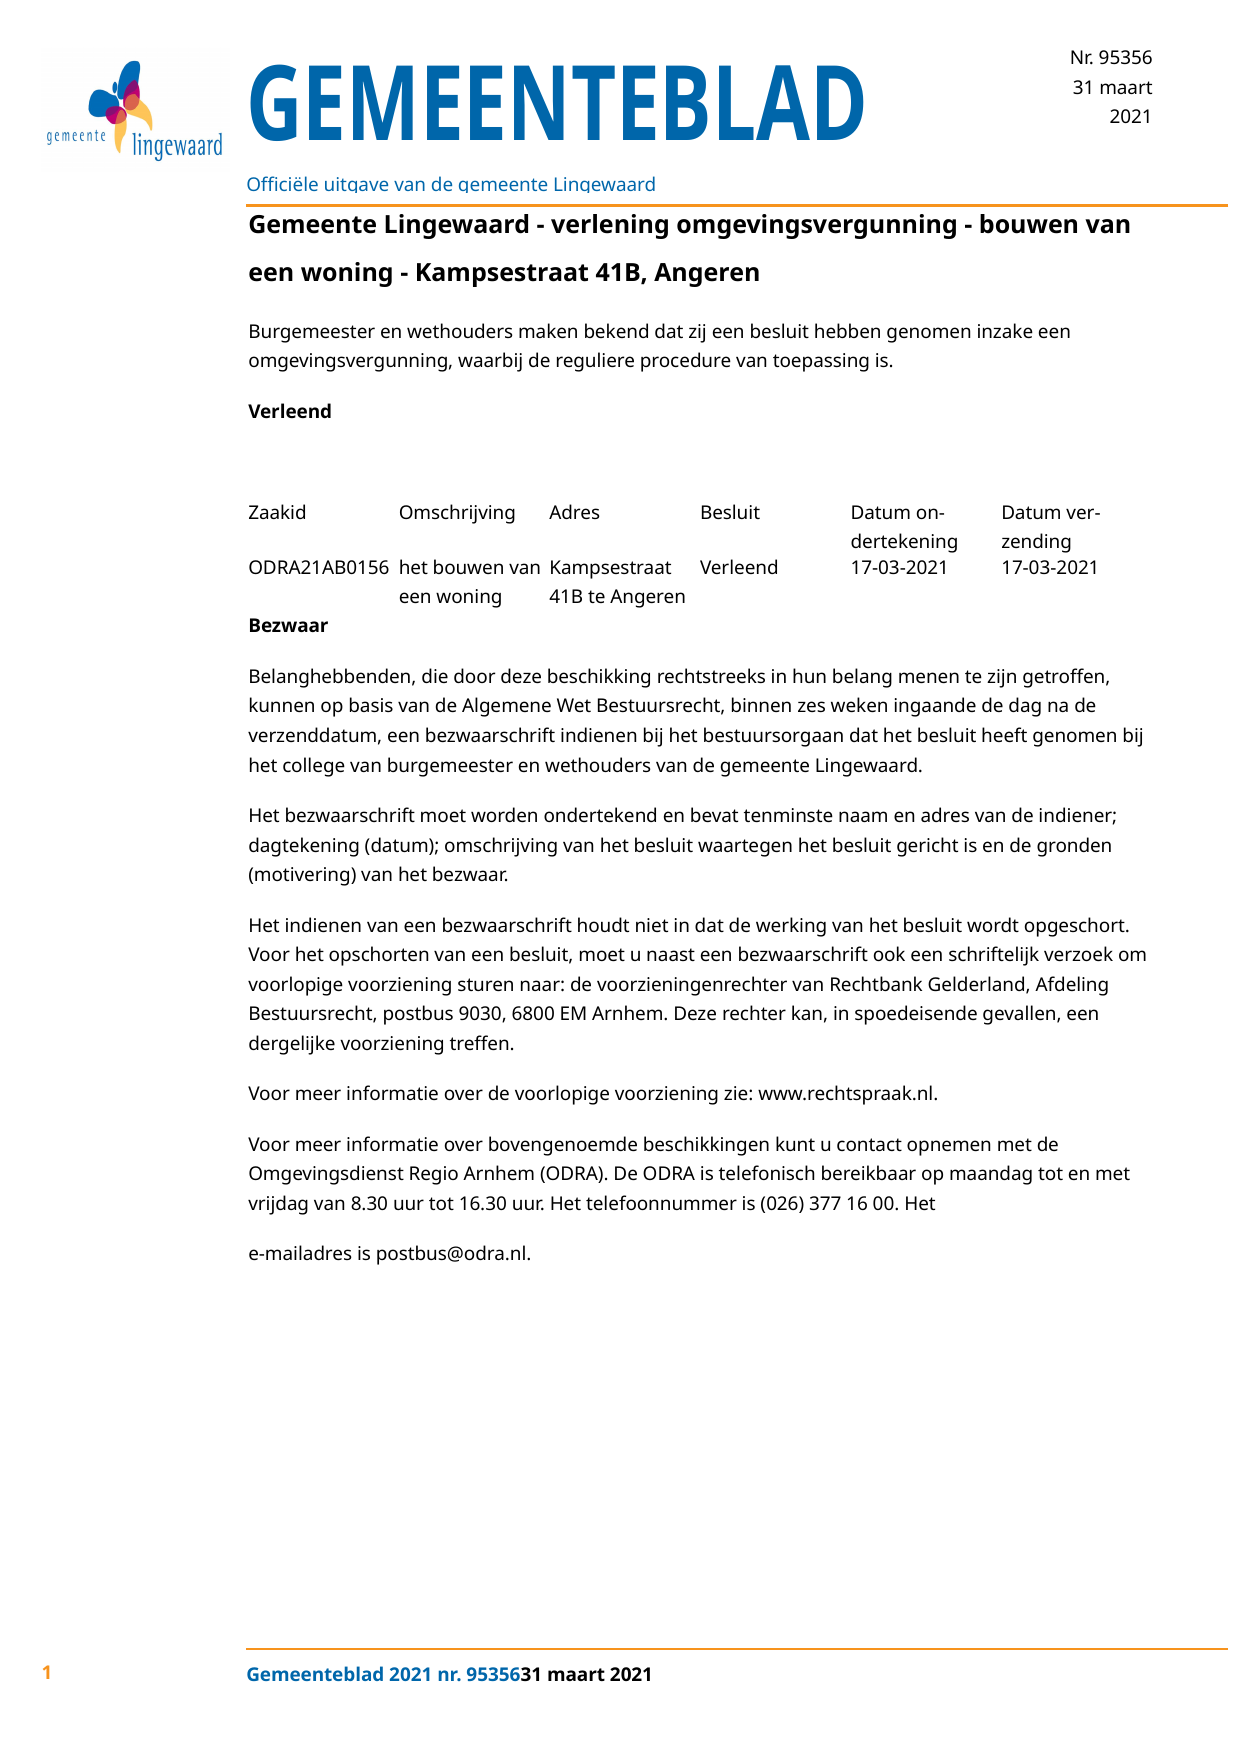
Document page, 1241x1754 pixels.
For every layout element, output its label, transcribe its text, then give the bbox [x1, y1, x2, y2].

table_header Datum on-dertekening [850, 499, 1001, 554]
table_header Besluit [700, 499, 850, 554]
text Gemeente Lingewaard - verlening omgevingsvergunning - bouwen van een woning - Kampsestraat 41B, Angeren [248, 207, 1152, 288]
table_header Datum ver-zending [1001, 499, 1152, 554]
table_cell 17-03-2021 [850, 554, 1001, 609]
text e-mailadres is postbus@odra.nl. [248, 1241, 1152, 1266]
text Bezwaar [248, 613, 1152, 638]
text Voor meer informatie over bovengenoemde beschikkingen kunt u contact opnemen met de Omgevingsdienst Regio Arnhem (ODRA). De ODRA is telefonisch bereikbaar op maandag tot en met vrijdag van 8.30 uur tot 16.30 uur. Het telefoonnummer is (026) 377 16 00. Het [248, 1131, 1152, 1216]
table_header Omschrijving [399, 499, 549, 554]
table_cell Kampsestraat 41B te Angeren [549, 554, 700, 609]
table_cell ODRA21AB0156 [248, 554, 398, 609]
text Burgemeester en wethouders maken bekend dat zij een besluit hebben genomen inzake een omgevingsvergunning, waarbij de reguliere procedure van toepassing is. [248, 318, 1152, 373]
text Verleend [248, 398, 1152, 424]
table_cell 17-03-2021 [1001, 554, 1152, 609]
text Het indienen van een bezwaarschrift houdt niet in dat de werking van het besluit wordt opgeschort. Voor het opschorten van een besluit, moet u naast een bezwaarschrift ook een schriftelijk verzoek om voorlopige voorziening sturen naar: de voorzieningenrechter van Rechtbank Gelderland, Afdeling Bestuursrecht, postbus 9030, 6800 EM Arnhem. Deze rechter kan, in spoedeisende gevallen, een dergelijke voorziening treffen. [248, 912, 1152, 1056]
table_cell Verleend [700, 554, 850, 609]
table_header Zaakid [248, 499, 398, 554]
table_cell het bouwen van een woning [399, 554, 549, 609]
text Voor meer informatie over de voorlopige voorziening zie: www.rechtspraak.nl. [248, 1081, 1152, 1106]
table_header Adres [549, 499, 700, 554]
text Het bezwaarschrift moet worden ondertekend en bevat tenminste naam en adres van de indiener; dagtekening (datum); omschrijving van het besluit waartegen het besluit gericht is en de gronden (motivering) van het bezwaar. [248, 802, 1152, 887]
picture [41, 47, 231, 172]
text Belanghebbenden, die door deze beschikking rechtstreeks in hun belang menen te zijn getroffen, kunnen op basis van de Algemene Wet Bestuursrecht, binnen zes weken ingaande de dag na de verzenddatum, een bezwaarschrift indienen bij het bestuursorgaan dat het besluit heeft genomen bij het college van burgemeester en wethouders van de gemeente Lingewaard. [248, 663, 1152, 778]
